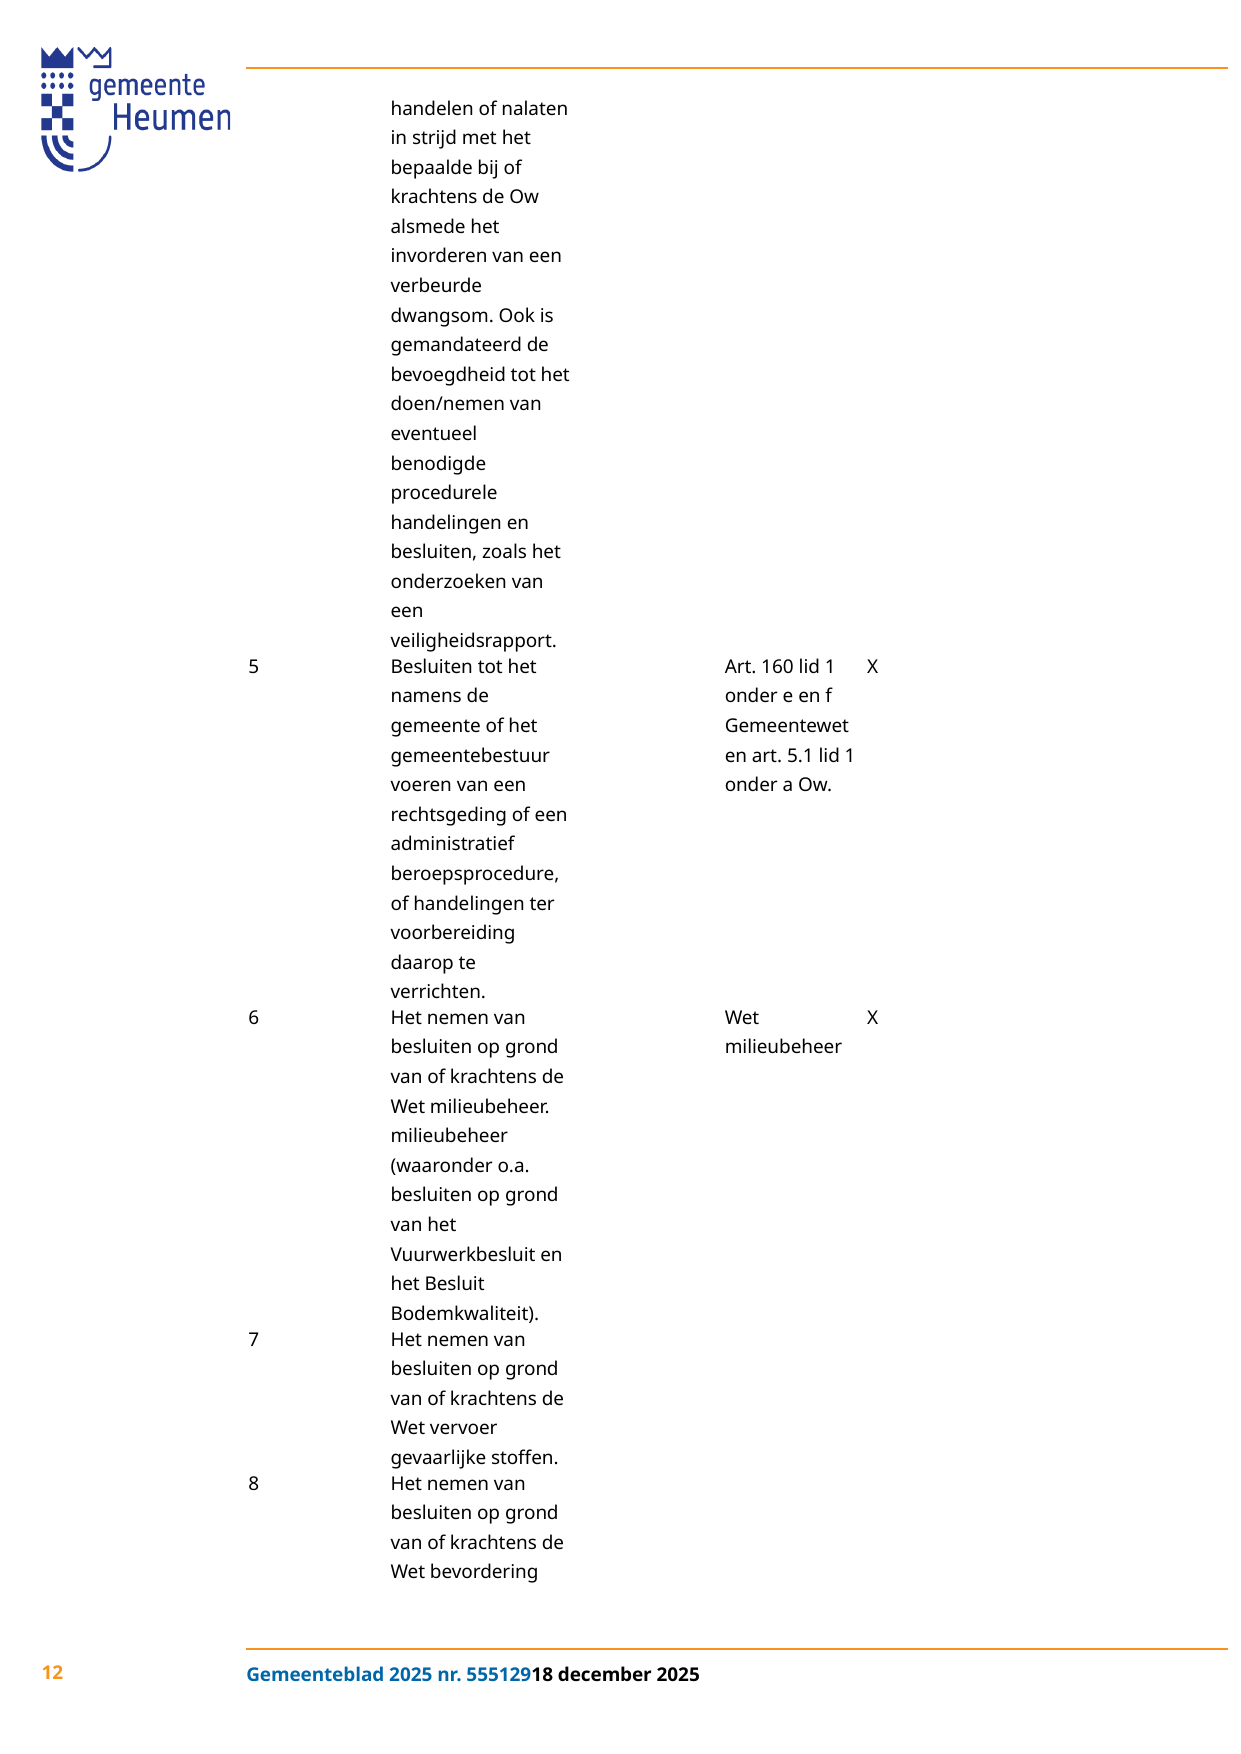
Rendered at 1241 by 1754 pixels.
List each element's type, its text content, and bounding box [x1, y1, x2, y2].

table_cell [570, 1326, 724, 1470]
picture [41, 47, 231, 172]
table_cell Art. 160 lid 1 onder e en f Gemeentewet en art. 5.1 lid 1 onder a Ow. [725, 653, 867, 1004]
table_cell [570, 95, 724, 653]
table_cell [867, 1326, 1009, 1470]
table_cell [725, 95, 867, 653]
table_cell [867, 95, 1009, 653]
table_cell [248, 95, 390, 653]
table_cell X [867, 1004, 1009, 1326]
table_cell [725, 1326, 867, 1470]
table_cell 7 [248, 1326, 390, 1470]
table_cell [1009, 1326, 1152, 1470]
table_cell 5 [248, 653, 390, 1004]
table_cell [570, 653, 724, 1004]
table_cell Besluiten tot het namens de gemeente of het gemeentebestuur voeren van een rechtsgeding of een administratief beroepsprocedure, of handelingen ter voorbereiding daarop te verrichten. [390, 653, 570, 1004]
table_cell Wet milieubeheer [725, 1004, 867, 1326]
table_cell [1009, 1004, 1152, 1326]
table_cell [867, 1470, 1009, 1584]
table_cell Het nemen van besluiten op grond van of krachtens de Wet bevordering [390, 1470, 570, 1584]
table_cell 6 [248, 1004, 390, 1326]
table_cell [1009, 653, 1152, 1004]
table_cell [1009, 1470, 1152, 1584]
table_cell [570, 1004, 724, 1326]
table_cell Het nemen van besluiten op grond van of krachtens de Wet milieubeheer. milieubeheer (waaronder o.a. besluiten op grond van het Vuurwerkbesluit en het Besluit Bodemkwaliteit). [390, 1004, 570, 1326]
table_cell Het nemen van besluiten op grond van of krachtens de Wet vervoer gevaarlijke stoffen. [390, 1326, 570, 1470]
table_cell 8 [248, 1470, 390, 1584]
table_cell [1009, 95, 1152, 653]
table_cell [725, 1470, 867, 1584]
table_cell [570, 1470, 724, 1584]
table_cell handelen of nalaten in strijd met het bepaalde bij of krachtens de Ow alsmede het invorderen van een verbeurde dwangsom. Ook is gemandateerd de bevoegdheid tot het doen/nemen van eventueel benodigde procedurele handelingen en besluiten, zoals het onderzoeken van een veiligheidsrapport. [390, 95, 570, 653]
table_cell X [867, 653, 1009, 1004]
